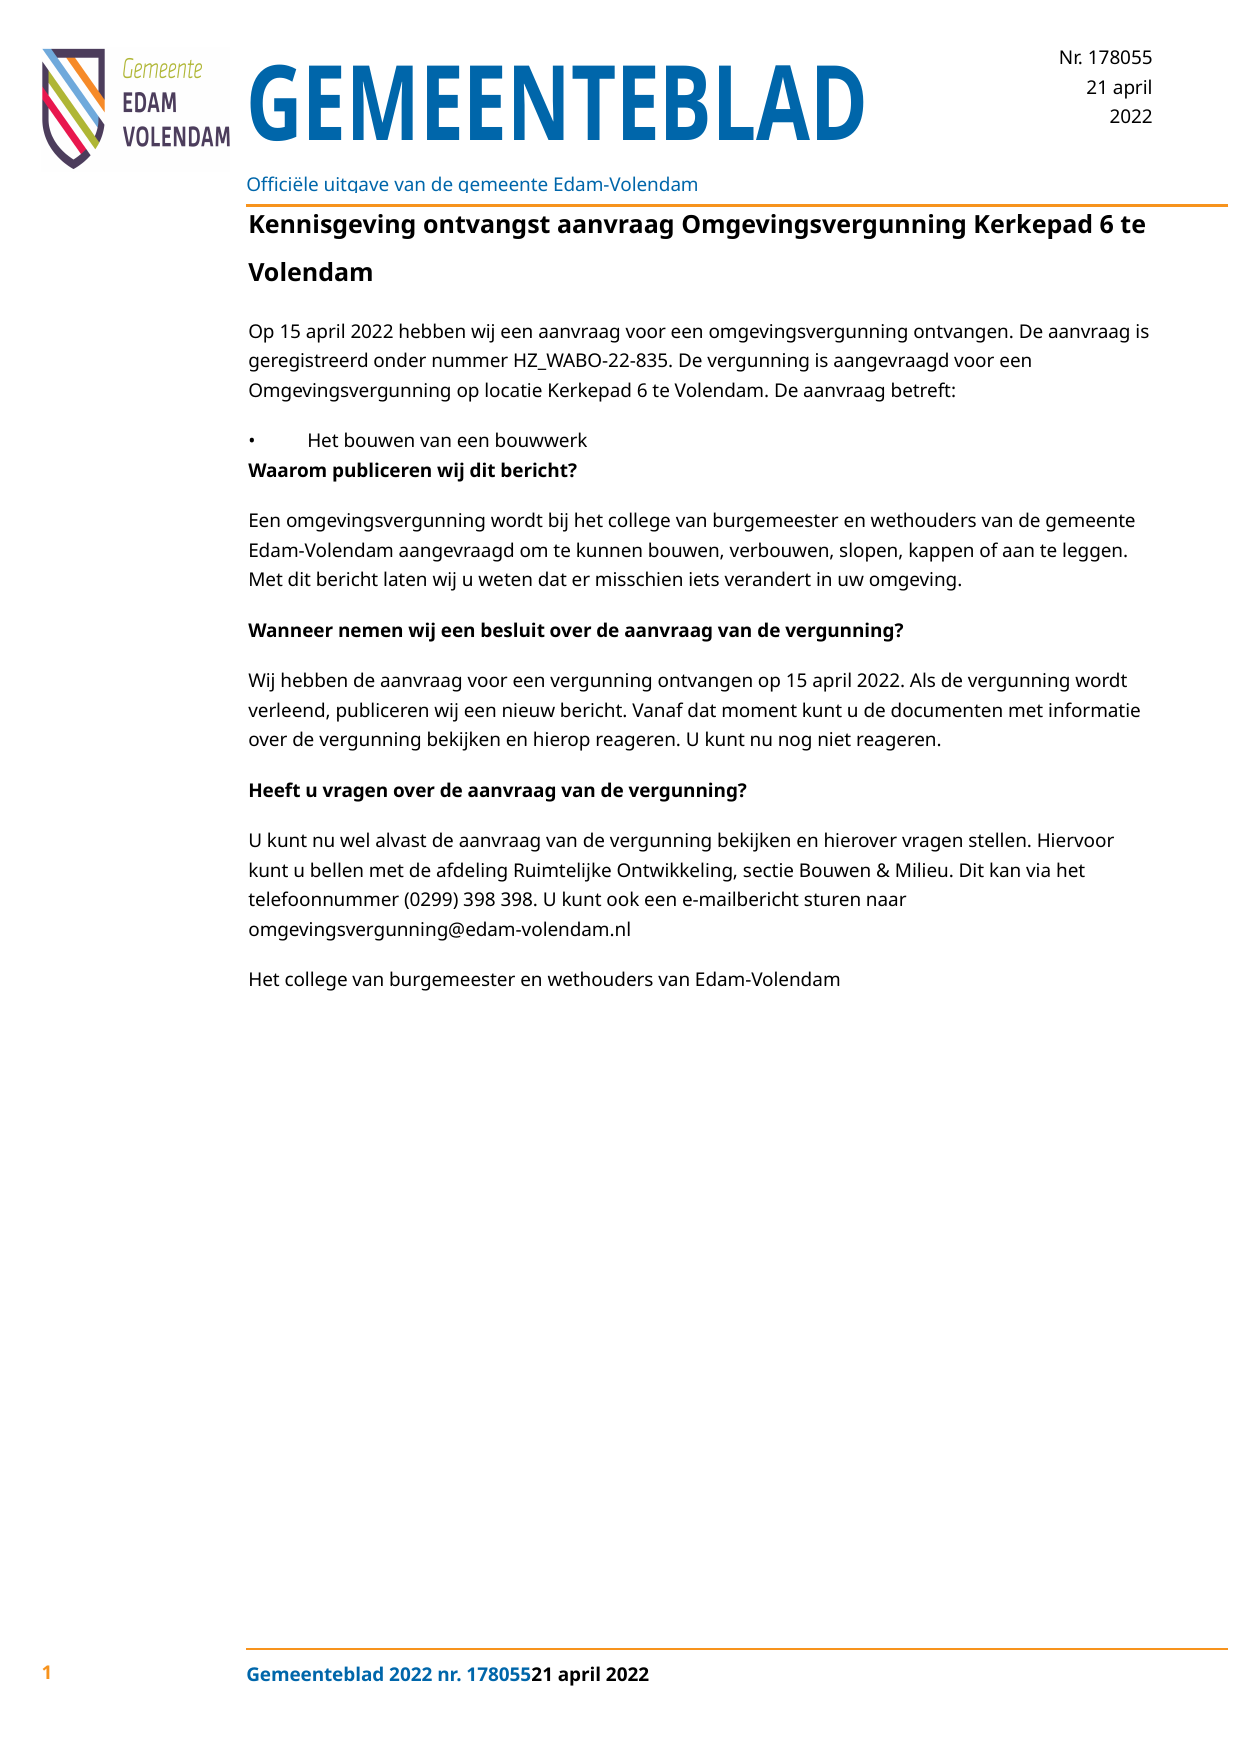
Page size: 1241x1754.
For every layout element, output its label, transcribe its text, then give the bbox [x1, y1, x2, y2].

text Een omgevingsvergunning wordt bij het college van burgemeester en wethouders van de gemeente Edam-Volendam aangevraagd om te kunnen bouwen, verbouwen, slopen, kappen of aan te leggen. Met dit bericht laten wij u weten dat er misschien iets verandert in uw omgeving. [248, 507, 1152, 592]
text Op 15 april 2022 hebben wij een aanvraag voor een omgevingsvergunning ontvangen. De aanvraag is geregistreerd onder nummer HZ_WABO-22-835. De vergunning is aangevraagd voor een Omgevingsvergunning op locatie Kerkepad 6 te Volendam. De aanvraag betreft: [248, 318, 1152, 403]
text Wij hebben de aanvraag voor een vergunning ontvangen op 15 april 2022. Als de vergunning wordt verleend, publiceren wij een nieuw bericht. Vanaf dat moment kunt u de documenten met informatie over de vergunning bekijken en hierop reageren. U kunt nu nog niet reageren. [248, 667, 1152, 752]
text U kunt nu wel alvast de aanvraag van de vergunning bekijken en hierover vragen stellen. Hiervoor kunt u bellen met de afdeling Ruimtelijke Ontwikkeling, sectie Bouwen & Milieu. Dit kan via het telefoonnummer (0299) 398 398. U kunt ook een e-mailbericht sturen naar omgevingsvergunning@edam-volendam.nl [248, 827, 1152, 942]
text Waarom publiceren wij dit bericht? [248, 457, 1152, 483]
text Wanneer nemen wij een besluit over de aanvraag van de vergunning? [248, 617, 1152, 643]
list Het bouwen van een bouwwerk [248, 427, 1152, 453]
text Het college van burgemeester en wethouders van Edam-Volendam [248, 967, 1152, 992]
text Kennisgeving ontvangst aanvraag Omgevingsvergunning Kerkepad 6 te Volendam [248, 207, 1152, 288]
picture [41, 47, 231, 172]
text Heeft u vragen over de aanvraag van de vergunning? [248, 777, 1152, 803]
